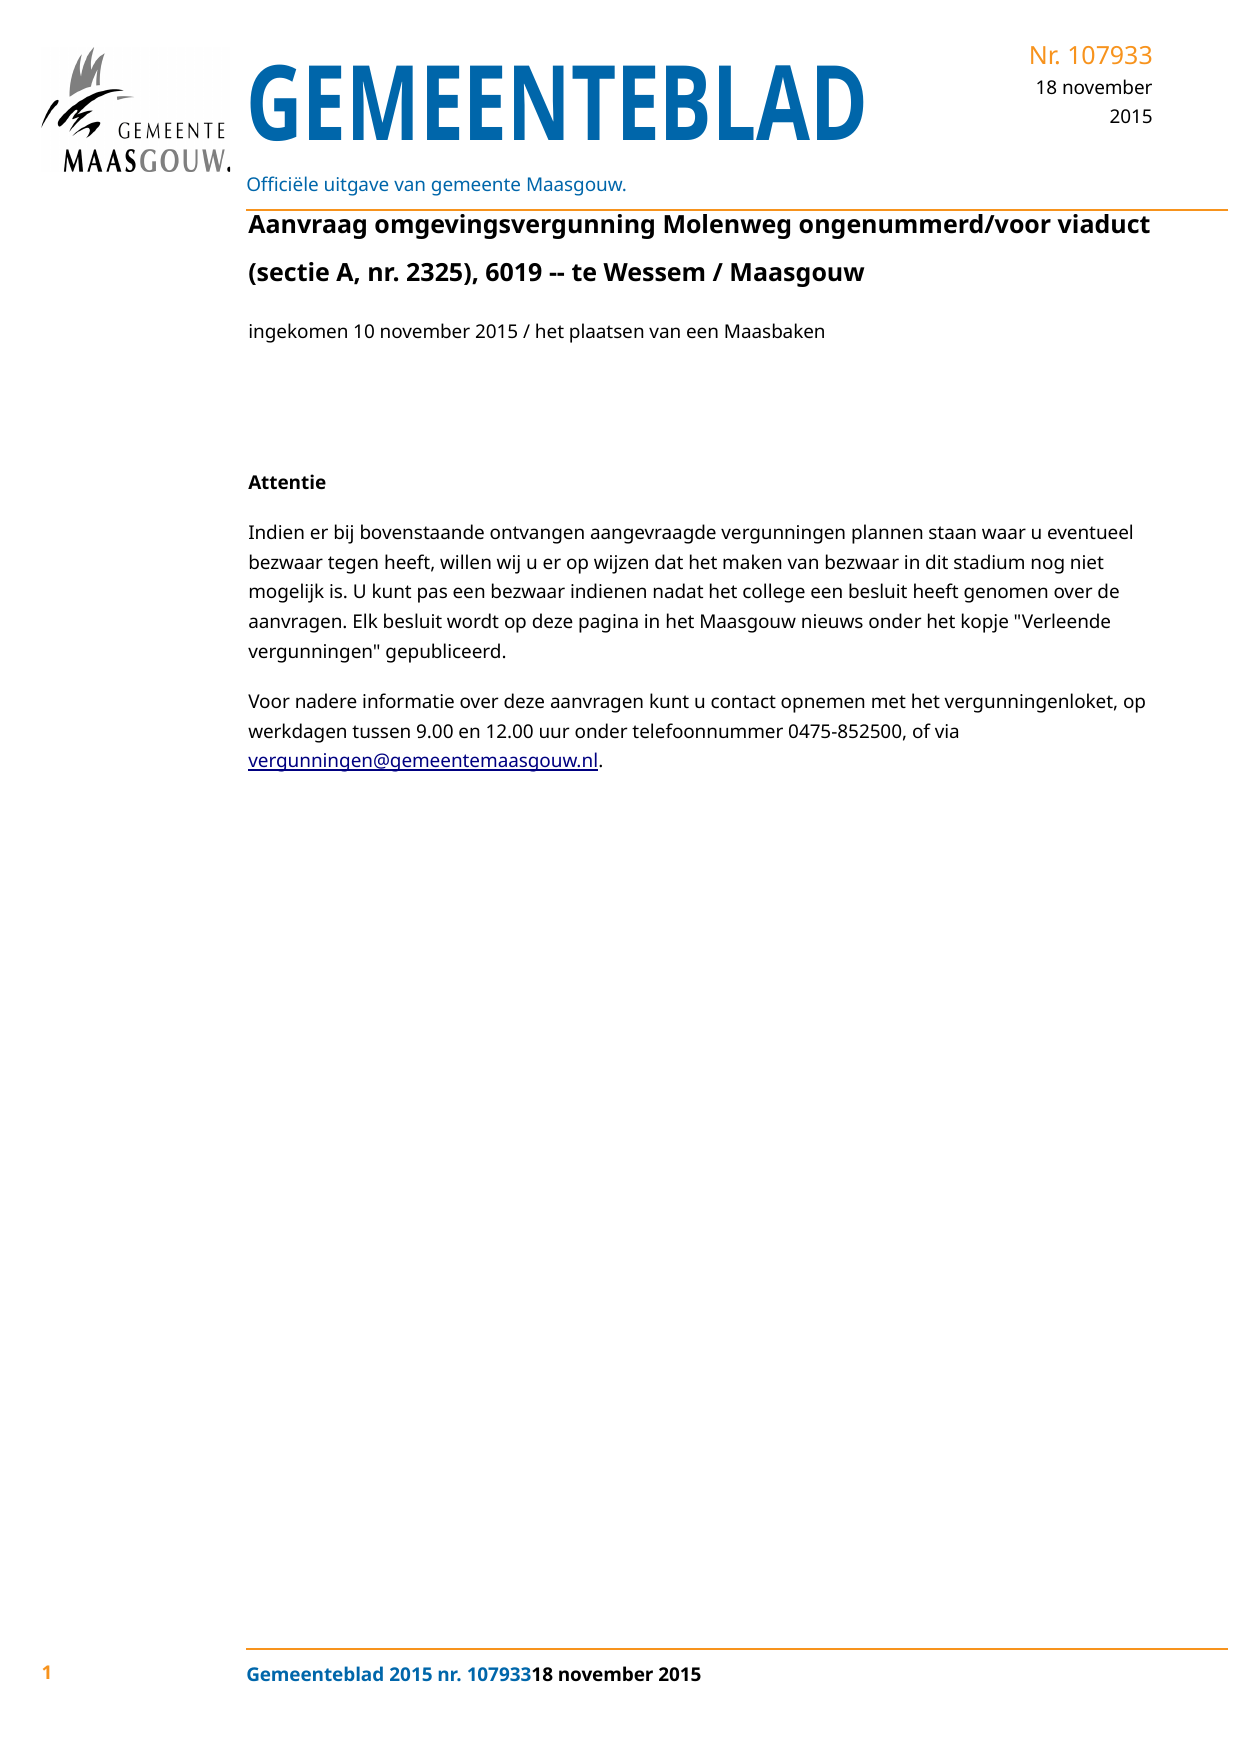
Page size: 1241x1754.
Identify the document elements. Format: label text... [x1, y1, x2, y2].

text Attentie [248, 469, 1152, 495]
text ingekomen 10 november 2015 / het plaatsen van een Maasbaken [248, 318, 1152, 344]
text Indien er bij bovenstaande ontvangen aangevraagde vergunningen plannen staan waar u eventueel bezwaar tegen heeft, willen wij u er op wijzen dat het maken van bezwaar in dit stadium nog niet mogelijk is. U kunt pas een bezwaar indienen nadat het college een besluit heeft genomen over de aanvragen. Elk besluit wordt op deze pagina in het Maasgouw nieuws onder het kopje "Verleende vergunningen" gepubliceerd. [248, 519, 1152, 664]
picture [41, 47, 231, 172]
text Aanvraag omgevingsvergunning Molenweg ongenummerd/voor viaduct (sectie A, nr. 2325), 6019 -- te Wessem / Maasgouw [248, 211, 1152, 288]
text Voor nadere informatie over deze aanvragen kunt u contact opnemen met het vergunningenloket, op werkdagen tussen 9.00 en 12.00 uur onder telefoonnummer 0475-852500, of via vergunningen@gemeentemaasgouw.nl. [248, 688, 1152, 773]
